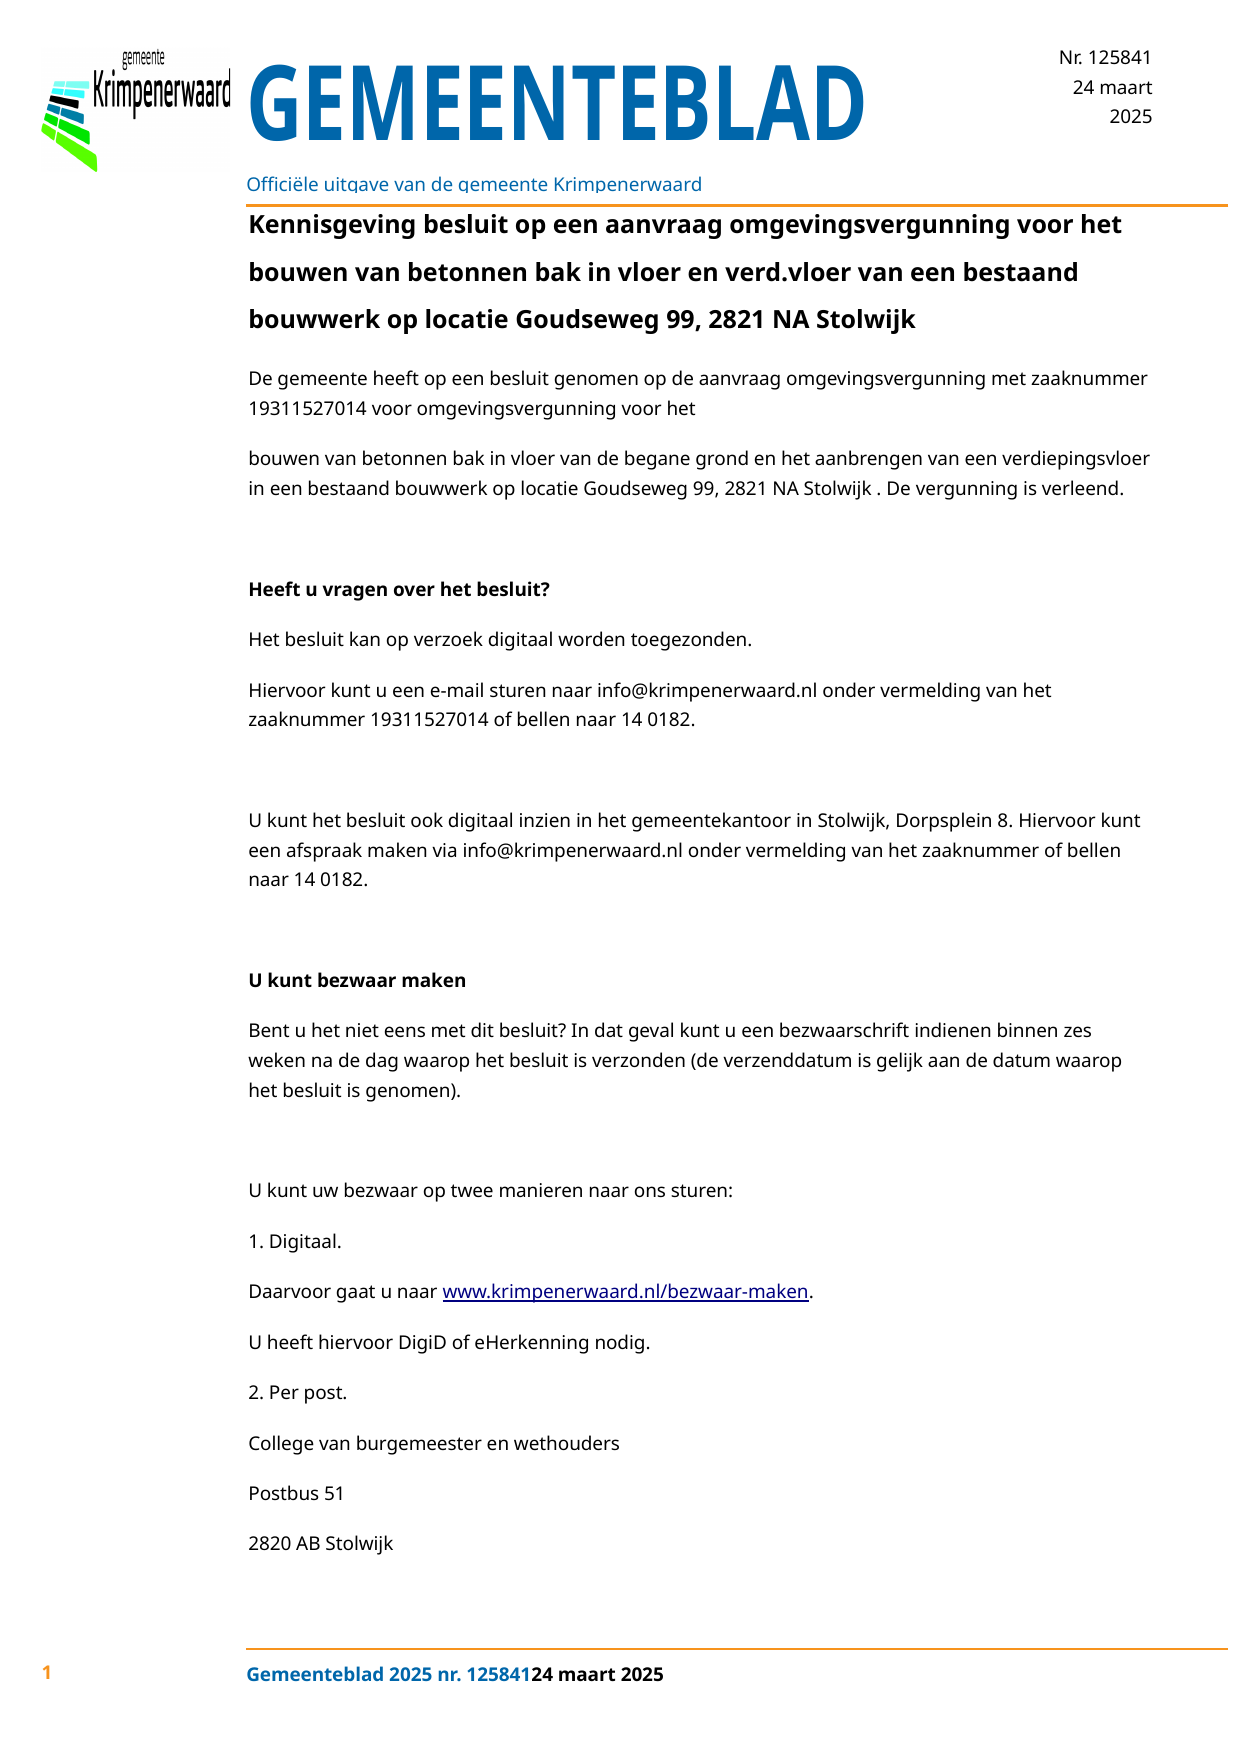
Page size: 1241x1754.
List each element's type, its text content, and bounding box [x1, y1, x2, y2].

text U kunt het besluit ook digitaal inzien in het gemeentekantoor in Stolwijk, Dorpsplein 8. Hiervoor kunt een afspraak maken via info@krimpenerwaard.nl onder vermelding van het zaaknummer of bellen naar 14 0182. [248, 807, 1152, 892]
text De gemeente heeft op een besluit genomen op de aanvraag omgevingsvergunning met zaaknummer 19311527014 voor omgevingsvergunning voor het [248, 366, 1152, 421]
text U kunt uw bezwaar op twee manieren naar ons sturen: [248, 1178, 1152, 1203]
text College van burgemeester en wethouders [248, 1430, 1152, 1455]
text Bent u het niet eens met dit besluit? In dat geval kunt u een bezwaarschrift indienen binnen zes weken na de dag waarop het besluit is verzonden (de verzenddatum is gelijk aan de datum waarop het besluit is genomen). [248, 1018, 1152, 1102]
text Kennisgeving besluit op een aanvraag omgevingsvergunning voor het bouwen van betonnen bak in vloer en verd.vloer van een bestaand bouwwerk op locatie Goudseweg 99, 2821 NA Stolwijk [248, 207, 1152, 336]
text 2. Per post. [248, 1379, 1152, 1405]
text Het besluit kan op verzoek digitaal worden toegezonden. [248, 626, 1152, 652]
picture [41, 47, 231, 172]
text U heeft hiervoor DigiD of eHerkenning nodig. [248, 1329, 1152, 1354]
text Hiervoor kunt u een e-mail sturen naar info@krimpenerwaard.nl onder vermelding van het zaaknummer 19311527014 of bellen naar 14 0182. [248, 677, 1152, 732]
text U kunt bezwaar maken [248, 967, 1152, 993]
text bouwen van betonnen bak in vloer van de begane grond en het aanbrengen van een verdiepingsvloer in een bestaand bouwwerk op locatie Goudseweg 99, 2821 NA Stolwijk . De vergunning is verleend. [248, 446, 1152, 501]
text Daarvoor gaat u naar www.krimpenerwaard.nl/bezwaar-maken. [248, 1278, 1152, 1304]
text Heeft u vragen over het besluit? [248, 576, 1152, 602]
text 1. Digitaal. [248, 1228, 1152, 1254]
text Postbus 51 [248, 1480, 1152, 1506]
text 2820 AB Stolwijk [248, 1531, 1152, 1556]
